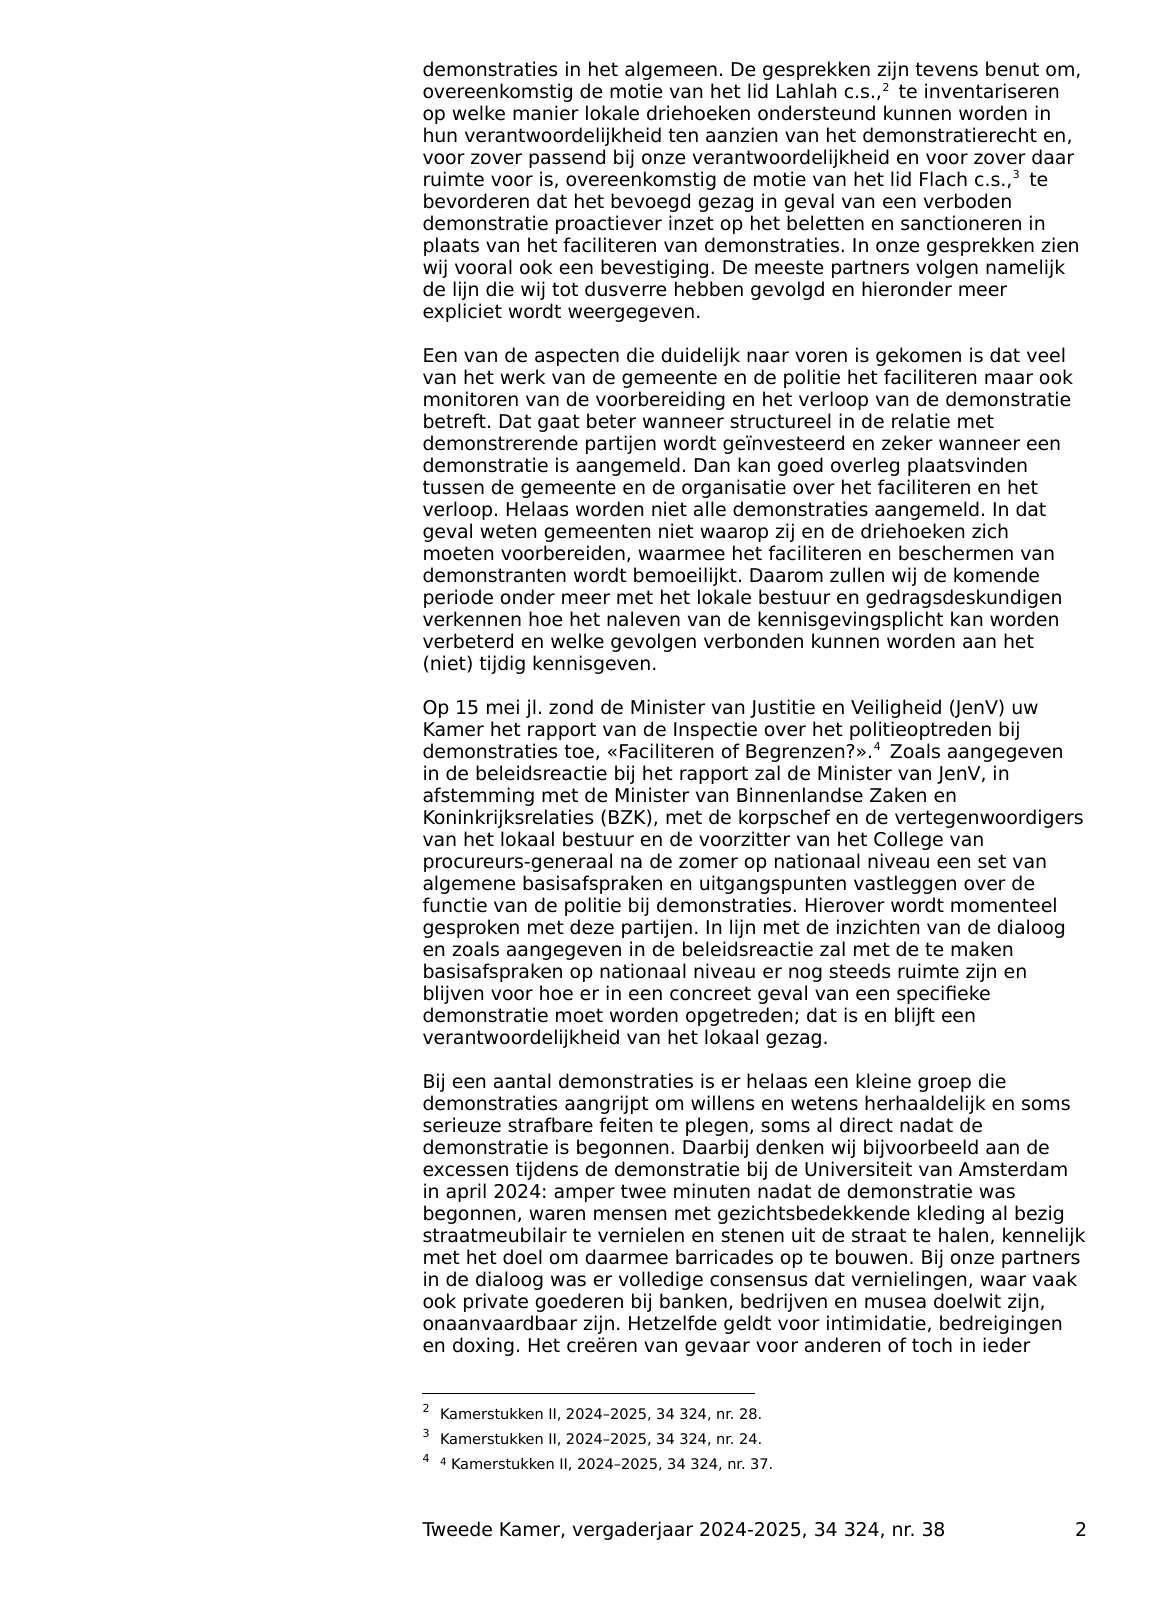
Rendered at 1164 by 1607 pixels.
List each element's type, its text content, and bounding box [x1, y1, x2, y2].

text demonstraties in het algemeen. De gesprekken zijn tevens benut om, overeenkomstig de motie van het lid Lahlah c.s., te inventariseren op welke manier lokale driehoeken ondersteund kunnen worden in hun verantwoordelijkheid ten aanzien van het demonstratierecht en, voor zover passend bij onze verantwoordelijkheid en voor zover daar ruimte voor is, overeenkomstig de motie van het lid Flach c.s., te bevorderen dat het bevoegd gezag in geval van een verboden demonstratie proactiever inzet op het beletten en sanctioneren in plaats van het faciliteren van demonstraties. In onze gesprekken zien wij vooral ook een bevestiging. De meeste partners volgen namelijk de lijn die wij tot dusverre hebben gevolgd en hieronder meer expliciet wordt weergegeven. [422, 59, 1087, 323]
text Kamerstukken II, 2024–2025, 34 324, nr. 24. [422, 1427, 1087, 1449]
text Een van de aspecten die duidelijk naar voren is gekomen is dat veel van het werk van de gemeente en de politie het faciliteren maar ook monitoren van de voorbereiding en het verloop van de demonstratie betreft. Dat gaat beter wanneer structureel in de relatie met demonstrerende partijen wordt geïnvesteerd en zeker wanneer een demonstratie is aangemeld. Dan kan goed overleg plaatsvinden tussen de gemeente en de organisatie over het faciliteren en het verloop. Helaas worden niet alle demonstraties aangemeld. In dat geval weten gemeenten niet waarop zij en de driehoeken zich moeten voorbereiden, waarmee het faciliteren en beschermen van demonstranten wordt bemoeilijkt. Daarom zullen wij de komende periode onder meer met het lokale bestuur en gedragsdeskundigen verkennen hoe het naleven van de kennisgevingsplicht kan worden verbeterd en welke gevolgen verbonden kunnen worden aan het (niet) tijdig kennisgeven. [422, 345, 1087, 675]
text Bij een aantal demonstraties is er helaas een kleine groep die demonstraties aangrijpt om willens en wetens herhaaldelijk en soms serieuze strafbare feiten te plegen, soms al direct nadat de demonstratie is begonnen. Daarbij denken wij bijvoorbeeld aan de excessen tijdens de demonstratie bij de Universiteit van Amsterdam in april 2024: amper twee minuten nadat de demonstratie was begonnen, waren mensen met gezichtsbedekkende kleding al bezig straatmeubilair te vernielen en stenen uit de straat te halen, kennelijk met het doel om daarmee barricades op te bouwen. Bij onze partners in de dialoog was er volledige consensus dat vernielingen, waar vaak ook private goederen bij banken, bedrijven en musea doelwit zijn, onaanvaardbaar zijn. Hetzelfde geldt voor intimidatie, bedreigingen en doxing. Het creëren van gevaar voor anderen of toch in ieder [422, 1071, 1087, 1356]
text Kamerstukken II, 2024–2025, 34 324, nr. 28. [422, 1402, 1087, 1424]
text Op 15 mei jl. zond de Minister van Justitie en Veiligheid (JenV) uw Kamer het rapport van de Inspectie over het politieoptreden bij demonstraties toe, «Faciliteren of Begrenzen?». Zoals aangegeven in de beleidsreactie bij het rapport zal de Minister van JenV, in afstemming met de Minister van Binnenlandse Zaken en Koninkrijksrelaties (BZK), met de korpschef en de vertegenwoordigers van het lokaal bestuur en de voorzitter van het College van procureurs-generaal na de zomer op nationaal niveau een set van algemene basisafspraken en uitgangspunten vastleggen over de functie van de politie bij demonstraties. Hierover wordt momenteel gesproken met deze partijen. In lijn met de inzichten van de dialoog en zoals aangegeven in de beleidsreactie zal met de te maken basisafspraken op nationaal niveau er nog steeds ruimte zijn en blijven voor hoe er in een concreet geval van een specifieke demonstratie moet worden opgetreden; dat is en blijft een verantwoordelijkheid van het lokaal gezag. [422, 697, 1087, 1048]
text 4 Kamerstukken II, 2024–2025, 34 324, nr. 37. [422, 1452, 1087, 1474]
